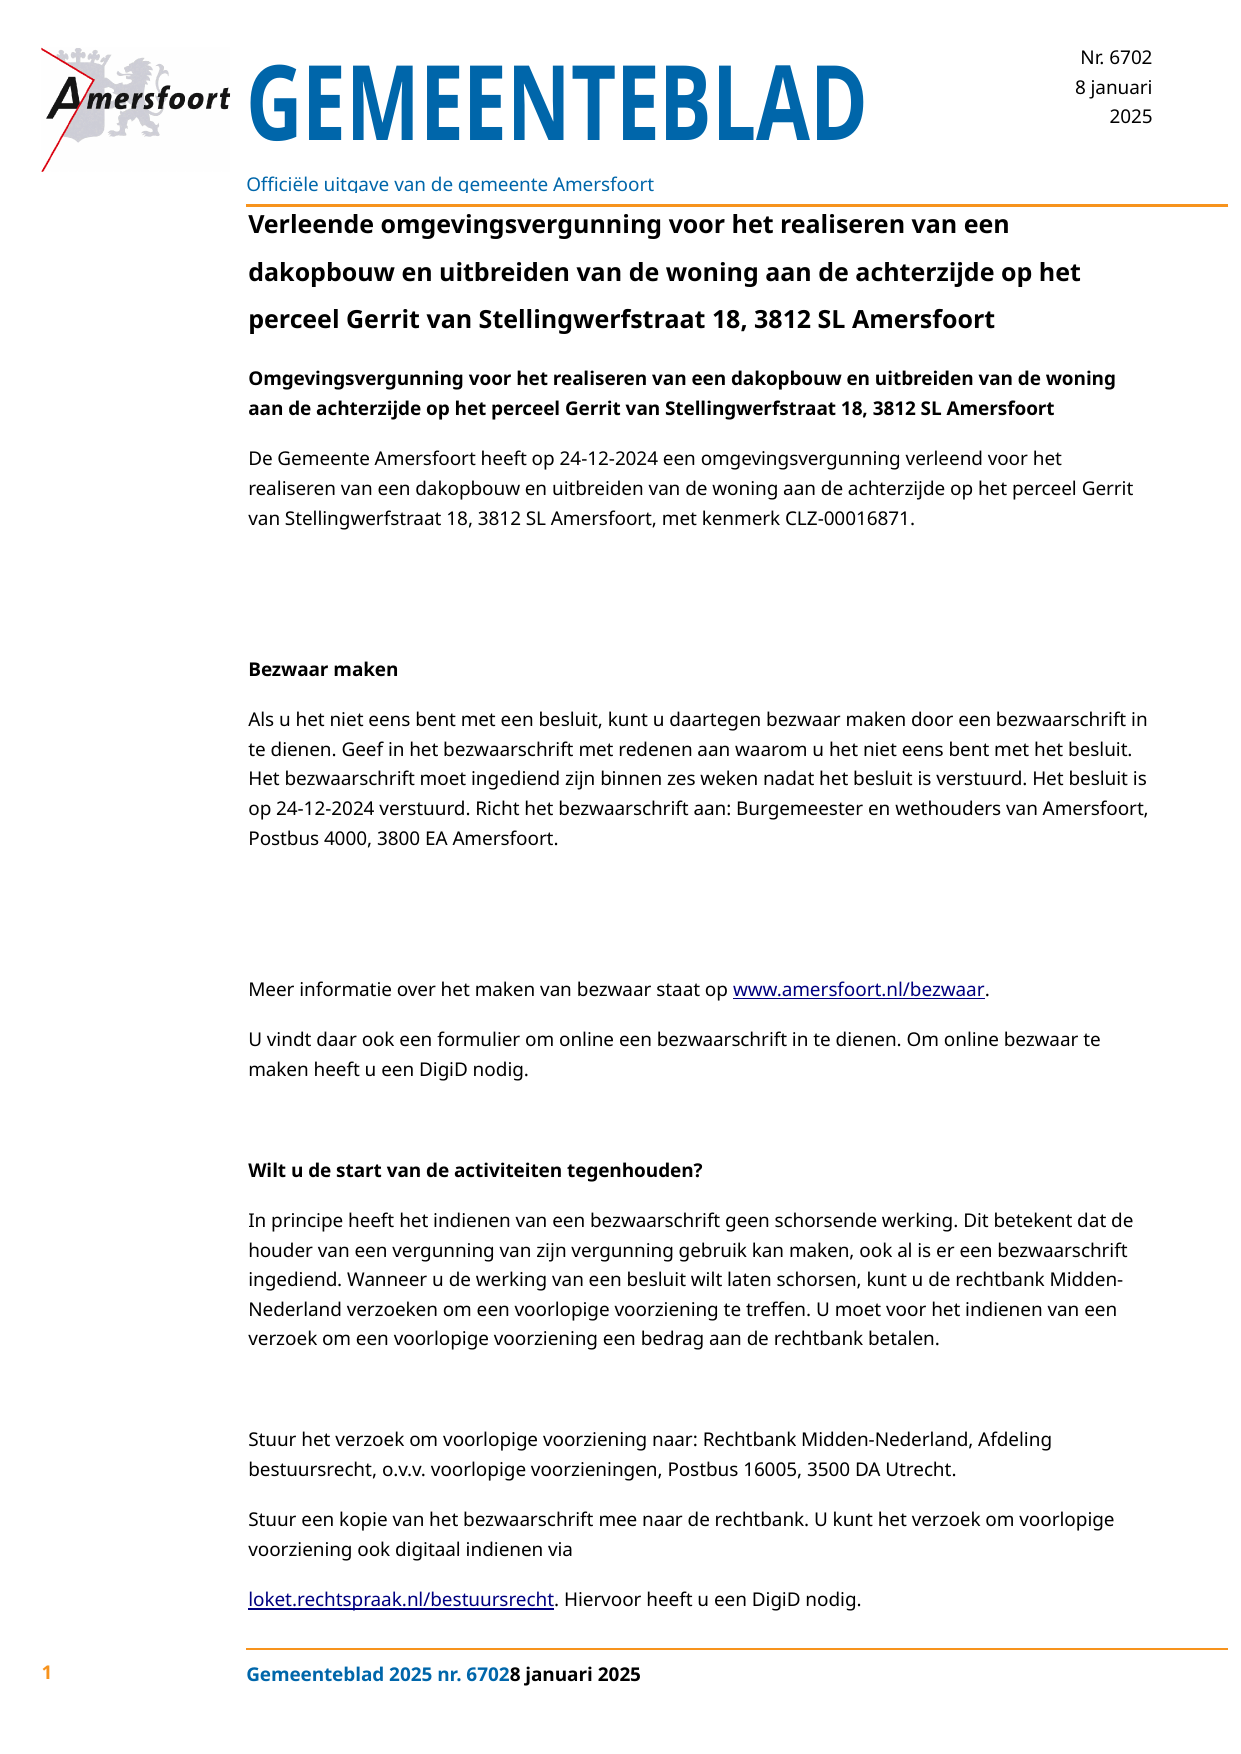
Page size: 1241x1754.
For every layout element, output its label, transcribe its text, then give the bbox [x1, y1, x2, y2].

text loket.rechtspraak.nl/bestuursrecht. Hiervoor heeft u een DigiD nodig. [248, 1586, 1152, 1612]
text Stuur het verzoek om voorlopige voorziening naar: Rechtbank Midden-Nederland, Afdeling bestuursrecht, o.v.v. voorlopige voorzieningen, Postbus 16005, 3500 DA Utrecht. [248, 1426, 1152, 1482]
text Omgevingsvergunning voor het realiseren van een dakopbouw en uitbreiden van de woning aan de achterzijde op het perceel Gerrit van Stellingwerfstraat 18, 3812 SL Amersfoort [248, 366, 1152, 421]
text Wilt u de start van de activiteiten tegenhouden? [248, 1157, 1152, 1182]
text Verleende omgevingsvergunning voor het realiseren van een dakopbouw en uitbreiden van de woning aan de achterzijde op het perceel Gerrit van Stellingwerfstraat 18, 3812 SL Amersfoort [248, 207, 1152, 336]
text De Gemeente Amersfoort heeft op 24-12-2024 een omgevingsvergunning verleend voor het realiseren van een dakopbouw en uitbreiden van de woning aan de achterzijde op het perceel Gerrit van Stellingwerfstraat 18, 3812 SL Amersfoort, met kenmerk CLZ-00016871. [248, 446, 1152, 530]
text Als u het niet eens bent met een besluit, kunt u daartegen bezwaar maken door een bezwaarschrift in te dienen. Geef in het bezwaarschrift met redenen aan waarom u het niet eens bent met het besluit. Het bezwaarschrift moet ingediend zijn binnen zes weken nadat het besluit is verstuurd. Het besluit is op 24-12-2024 verstuurd. Richt het bezwaarschrift aan: Burgemeester en wethouders van Amersfoort, Postbus 4000, 3800 EA Amersfoort. [248, 706, 1152, 850]
text U vindt daar ook een formulier om online een bezwaarschrift in te dienen. Om online bezwaar te maken heeft u een DigiD nodig. [248, 1026, 1152, 1082]
text In principe heeft het indienen van een bezwaarschrift geen schorsende werking. Dit betekent dat de houder van een vergunning van zijn vergunning gebruik kan maken, ook al is er een bezwaarschrift ingediend. Wanneer u de werking van een besluit wilt laten schorsen, kunt u de rechtbank Midden-Nederland verzoeken om een voorlopige voorziening te treffen. U moet voor het indienen van een verzoek om een voorlopige voorziening een bedrag aan de rechtbank betalen. [248, 1207, 1152, 1351]
text Bezwaar maken [248, 656, 1152, 682]
text Stuur een kopie van het bezwaarschrift mee naar de rechtbank. U kunt het verzoek om voorlopige voorziening ook digitaal indienen via [248, 1506, 1152, 1562]
picture [41, 47, 231, 172]
text Meer informatie over het maken van bezwaar staat op www.amersfoort.nl/bezwaar. [248, 976, 1152, 1002]
